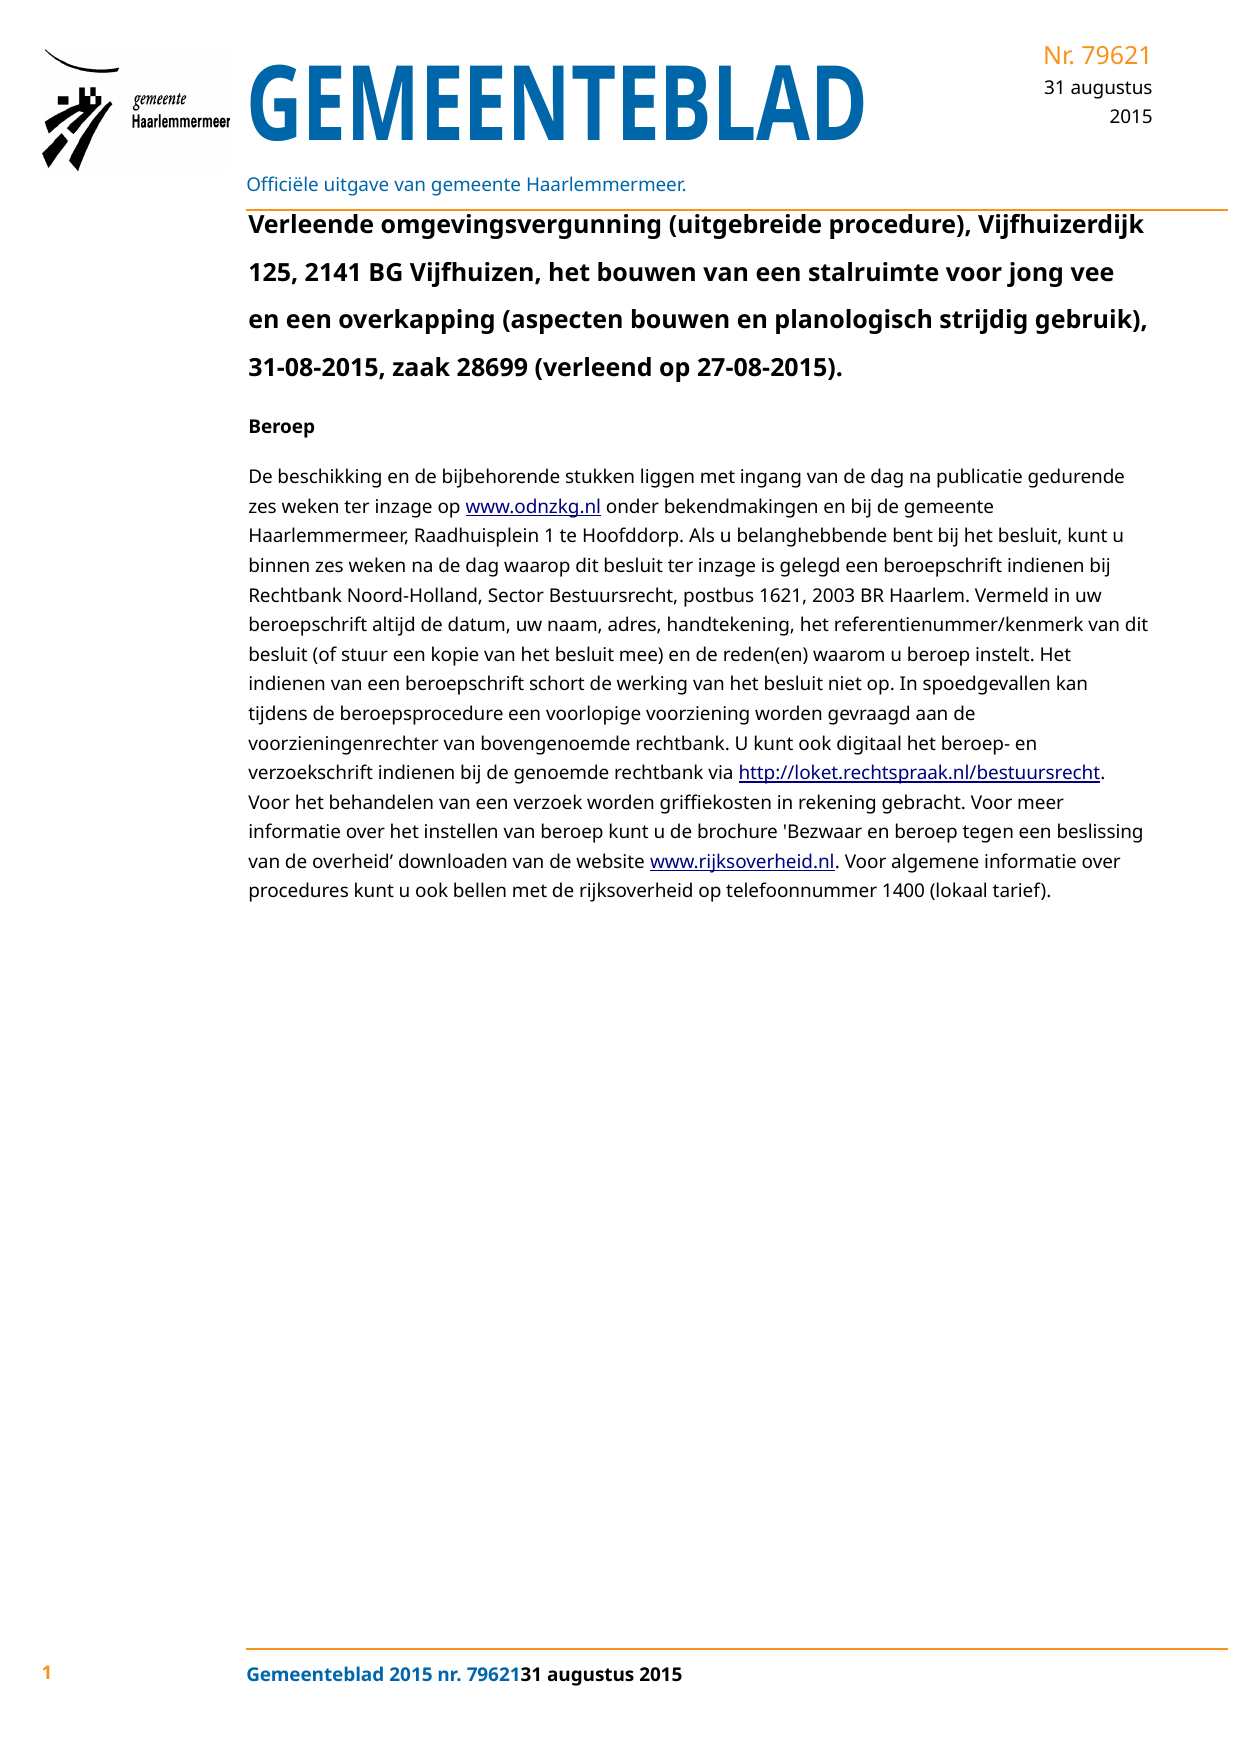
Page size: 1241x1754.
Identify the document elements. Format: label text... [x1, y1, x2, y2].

text De beschikking en de bijbehorende stukken liggen met ingang van de dag na publicatie gedurende zes weken ter inzage op www.odnzkg.nl onder bekendmakingen en bij de gemeente Haarlemmermeer, Raadhuisplein 1 te Hoofddorp. Als u belanghebbende bent bij het besluit, kunt u binnen zes weken na de dag waarop dit besluit ter inzage is gelegd een beroepschrift indienen bij Rechtbank Noord-Holland, Sector Bestuursrecht, postbus 1621, 2003 BR Haarlem. Vermeld in uw beroepschrift altijd de datum, uw naam, adres, handtekening, het referentienummer/kenmerk van dit besluit (of stuur een kopie van het besluit mee) en de reden(en) waarom u beroep instelt. Het indienen van een beroepschrift schort de werking van het besluit niet op. In spoedgevallen kan tijdens de beroepsprocedure een voorlopige voorziening worden gevraagd aan de voorzieningenrechter van bovengenoemde rechtbank. U kunt ook digitaal het beroep- en verzoekschrift indienen bij de genoemde rechtbank via http://loket.rechtspraak.nl/bestuursrecht. Voor het behandelen van een verzoek worden griffiekosten in rekening gebracht. Voor meer informatie over het instellen van beroep kunt u de brochure 'Bezwaar en beroep tegen een beslissing van de overheid’ downloaden van de website www.rijksoverheid.nl. Voor algemene informatie over procedures kunt u ook bellen met de rijksoverheid op telefoonnummer 1400 (lokaal tarief). [248, 463, 1152, 903]
picture [41, 47, 231, 172]
text Verleende omgevingsvergunning (uitgebreide procedure), Vijfhuizerdijk 125, 2141 BG Vijfhuizen, het bouwen van een stalruimte voor jong vee en een overkapping (aspecten bouwen en planologisch strijdig gebruik), 31-08-2015, zaak 28699 (verleend op 27-08-2015). [248, 211, 1152, 384]
text Beroep [248, 413, 1152, 439]
